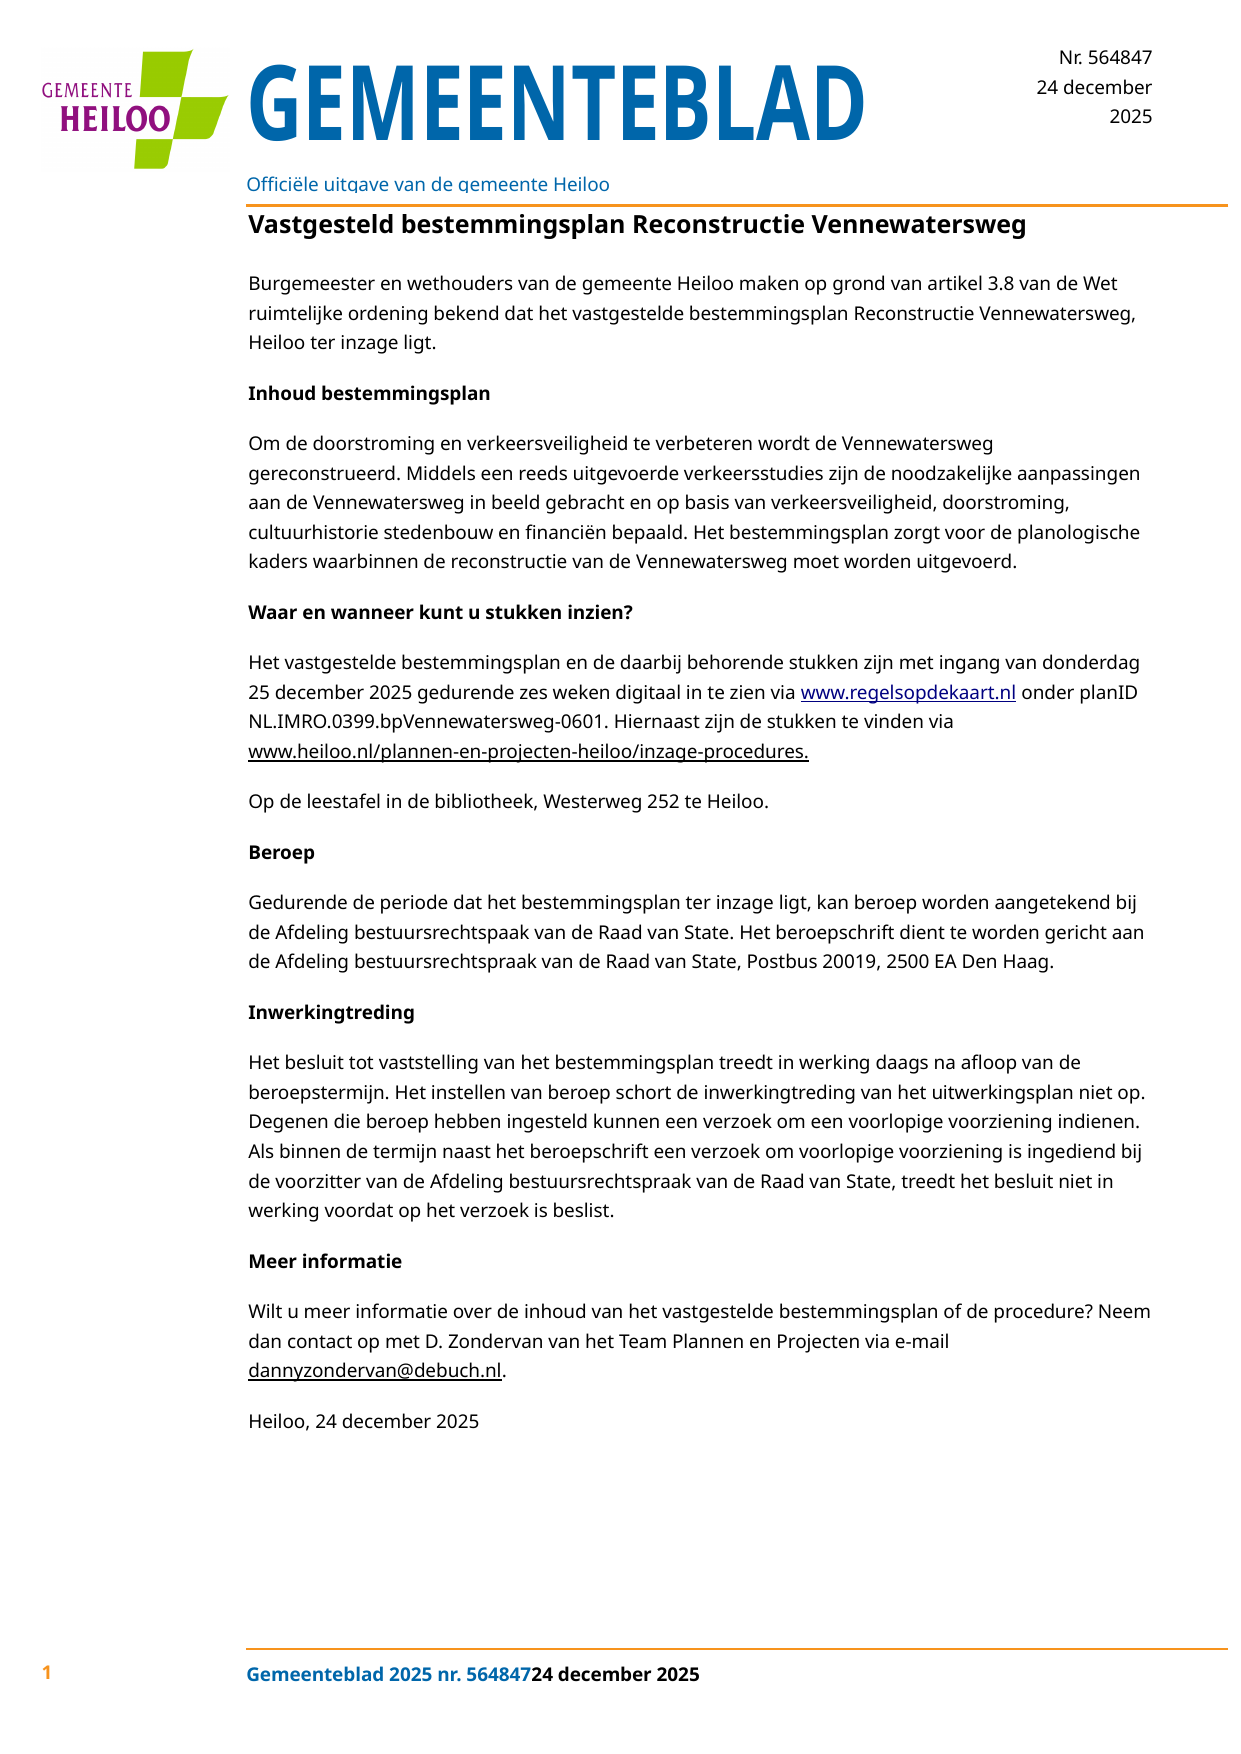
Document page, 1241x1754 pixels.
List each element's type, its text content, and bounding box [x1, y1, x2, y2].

text Meer informatie [248, 1248, 1152, 1273]
text Vastgesteld bestemmingsplan Reconstructie Vennewatersweg [248, 207, 1152, 241]
text Waar en wanneer kunt u stukken inzien? [248, 599, 1152, 625]
picture [41, 47, 231, 172]
text Inwerkingtreding [248, 999, 1152, 1025]
text Gedurende de periode dat het bestemmingsplan ter inzage ligt, kan beroep worden aangetekend bij de Afdeling bestuursrechtspaak van de Raad van State. Het beroepschrift dient te worden gericht aan de Afdeling bestuursrechtspraak van de Raad van State, Postbus 20019, 2500 EA Den Haag. [248, 889, 1152, 974]
text Om de doorstroming en verkeersveiligheid te verbeteren wordt de Vennewatersweg gereconstrueerd. Middels een reeds uitgevoerde verkeersstudies zijn de noodzakelijke aanpassingen aan de Vennewatersweg in beeld gebracht en op basis van verkeersveiligheid, doorstroming, cultuurhistorie stedenbouw en financiën bepaald. Het bestemmingsplan zorgt voor de planologische kaders waarbinnen de reconstructie van de Vennewatersweg moet worden uitgevoerd. [248, 430, 1152, 574]
text Beroep [248, 839, 1152, 865]
text Op de leestafel in de bibliotheek, Westerweg 252 te Heiloo. [248, 789, 1152, 814]
text Heiloo, 24 december 2025 [248, 1408, 1152, 1433]
text Inhoud bestemmingsplan [248, 380, 1152, 406]
text Burgemeester en wethouders van de gemeente Heiloo maken op grond van artikel 3.8 van de Wet ruimtelijke ordening bekend dat het vastgestelde bestemmingsplan Reconstructie Vennewatersweg, Heiloo ter inzage ligt. [248, 270, 1152, 355]
text Wilt u meer informatie over de inhoud van het vastgestelde bestemmingsplan of de procedure? Neem dan contact op met D. Zondervan van het Team Plannen en Projecten via e-mail dannyzondervan@debuch.nl. [248, 1298, 1152, 1383]
text Het vastgestelde bestemmingsplan en de daarbij behorende stukken zijn met ingang van donderdag 25 december 2025 gedurende zes weken digitaal in te zien via www.regelsopdekaart.nl onder planID NL.IMRO.0399.bpVennewatersweg-0601. Hiernaast zijn de stukken te vinden via www.heiloo.nl/plannen-en-projecten-heiloo/inzage-procedures. [248, 649, 1152, 764]
text Het besluit tot vaststelling van het bestemmingsplan treedt in werking daags na afloop van de beroepstermijn. Het instellen van beroep schort de inwerkingtreding van het uitwerkingsplan niet op. Degenen die beroep hebben ingesteld kunnen een verzoek om een voorlopige voorziening indienen. Als binnen de termijn naast het beroepschrift een verzoek om voorlopige voorziening is ingediend bij de voorzitter van de Afdeling bestuursrechtspraak van de Raad van State, treedt het besluit niet in werking voordat op het verzoek is beslist. [248, 1049, 1152, 1223]
